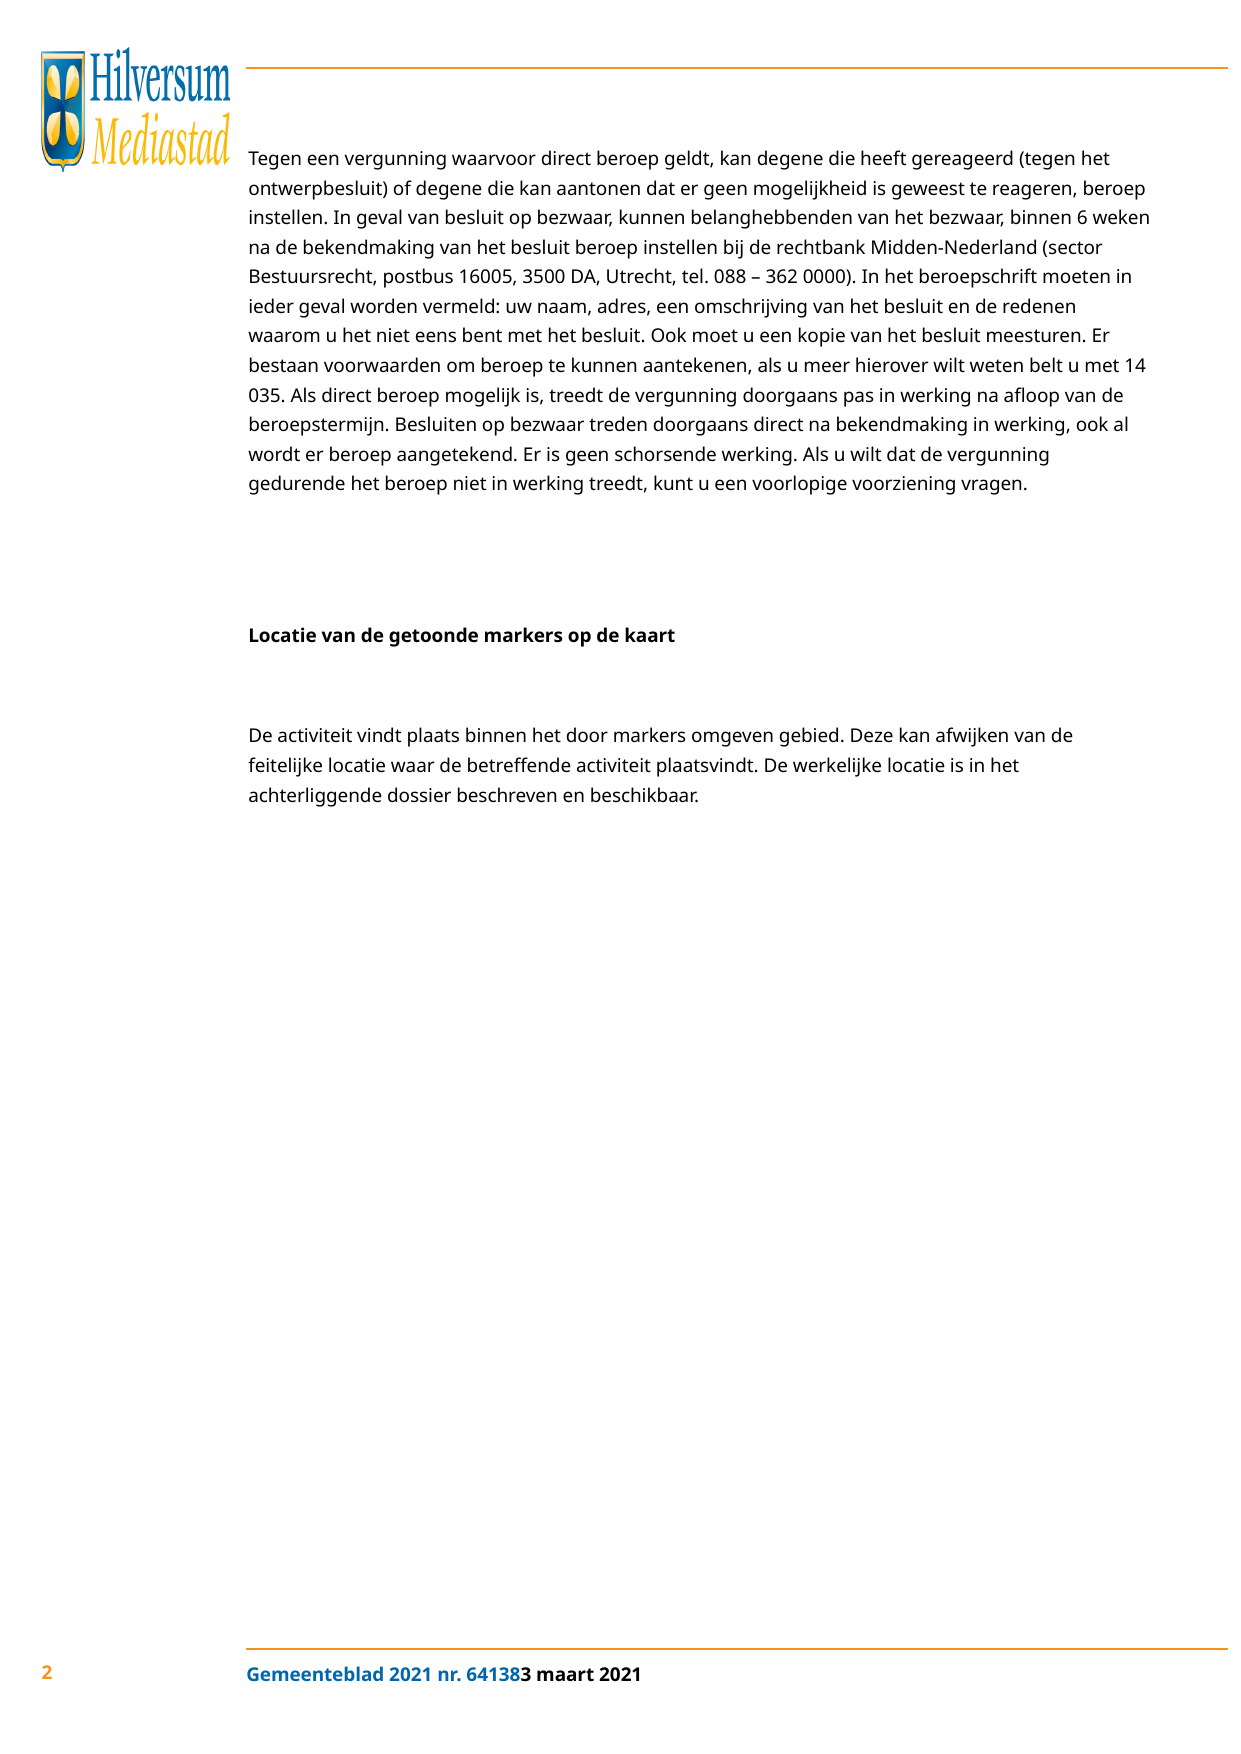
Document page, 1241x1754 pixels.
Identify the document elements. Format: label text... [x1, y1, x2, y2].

text De activiteit vindt plaats binnen het door markers omgeven gebied. Deze kan afwijken van de feitelijke locatie waar de betreffende activiteit plaatsvindt. De werkelijke locatie is in het achterliggende dossier beschreven en beschikbaar. [248, 723, 1152, 808]
text Tegen een vergunning waarvoor direct beroep geldt, kan degene die heeft gereageerd (tegen het ontwerpbesluit) of degene die kan aantonen dat er geen mogelijkheid is geweest te reageren, beroep instellen. In geval van besluit op bezwaar, kunnen belanghebbenden van het bezwaar, binnen 6 weken na de bekendmaking van het besluit beroep instellen bij de rechtbank Midden-Nederland (sector Bestuursrecht, postbus 16005, 3500 DA, Utrecht, tel. 088 – 362 0000). In het beroepschrift moeten in ieder geval worden vermeld: uw naam, adres, een omschrijving van het besluit en de redenen waarom u het niet eens bent met het besluit. Ook moet u een kopie van het besluit meesturen. Er bestaan voorwaarden om beroep te kunnen aantekenen, als u meer hierover wilt weten belt u met 14 035. Als direct beroep mogelijk is, treedt de vergunning doorgaans pas in werking na afloop van de beroepstermijn. Besluiten op bezwaar treden doorgaans direct na bekendmaking in werking, ook al wordt er beroep aangetekend. Er is geen schorsende werking. Als u wilt dat de vergunning gedurende het beroep niet in werking treedt, kunt u een voorlopige voorziening vragen. [248, 145, 1152, 496]
text Locatie van de getoonde markers op de kaart [248, 622, 1152, 648]
picture [41, 47, 231, 172]
